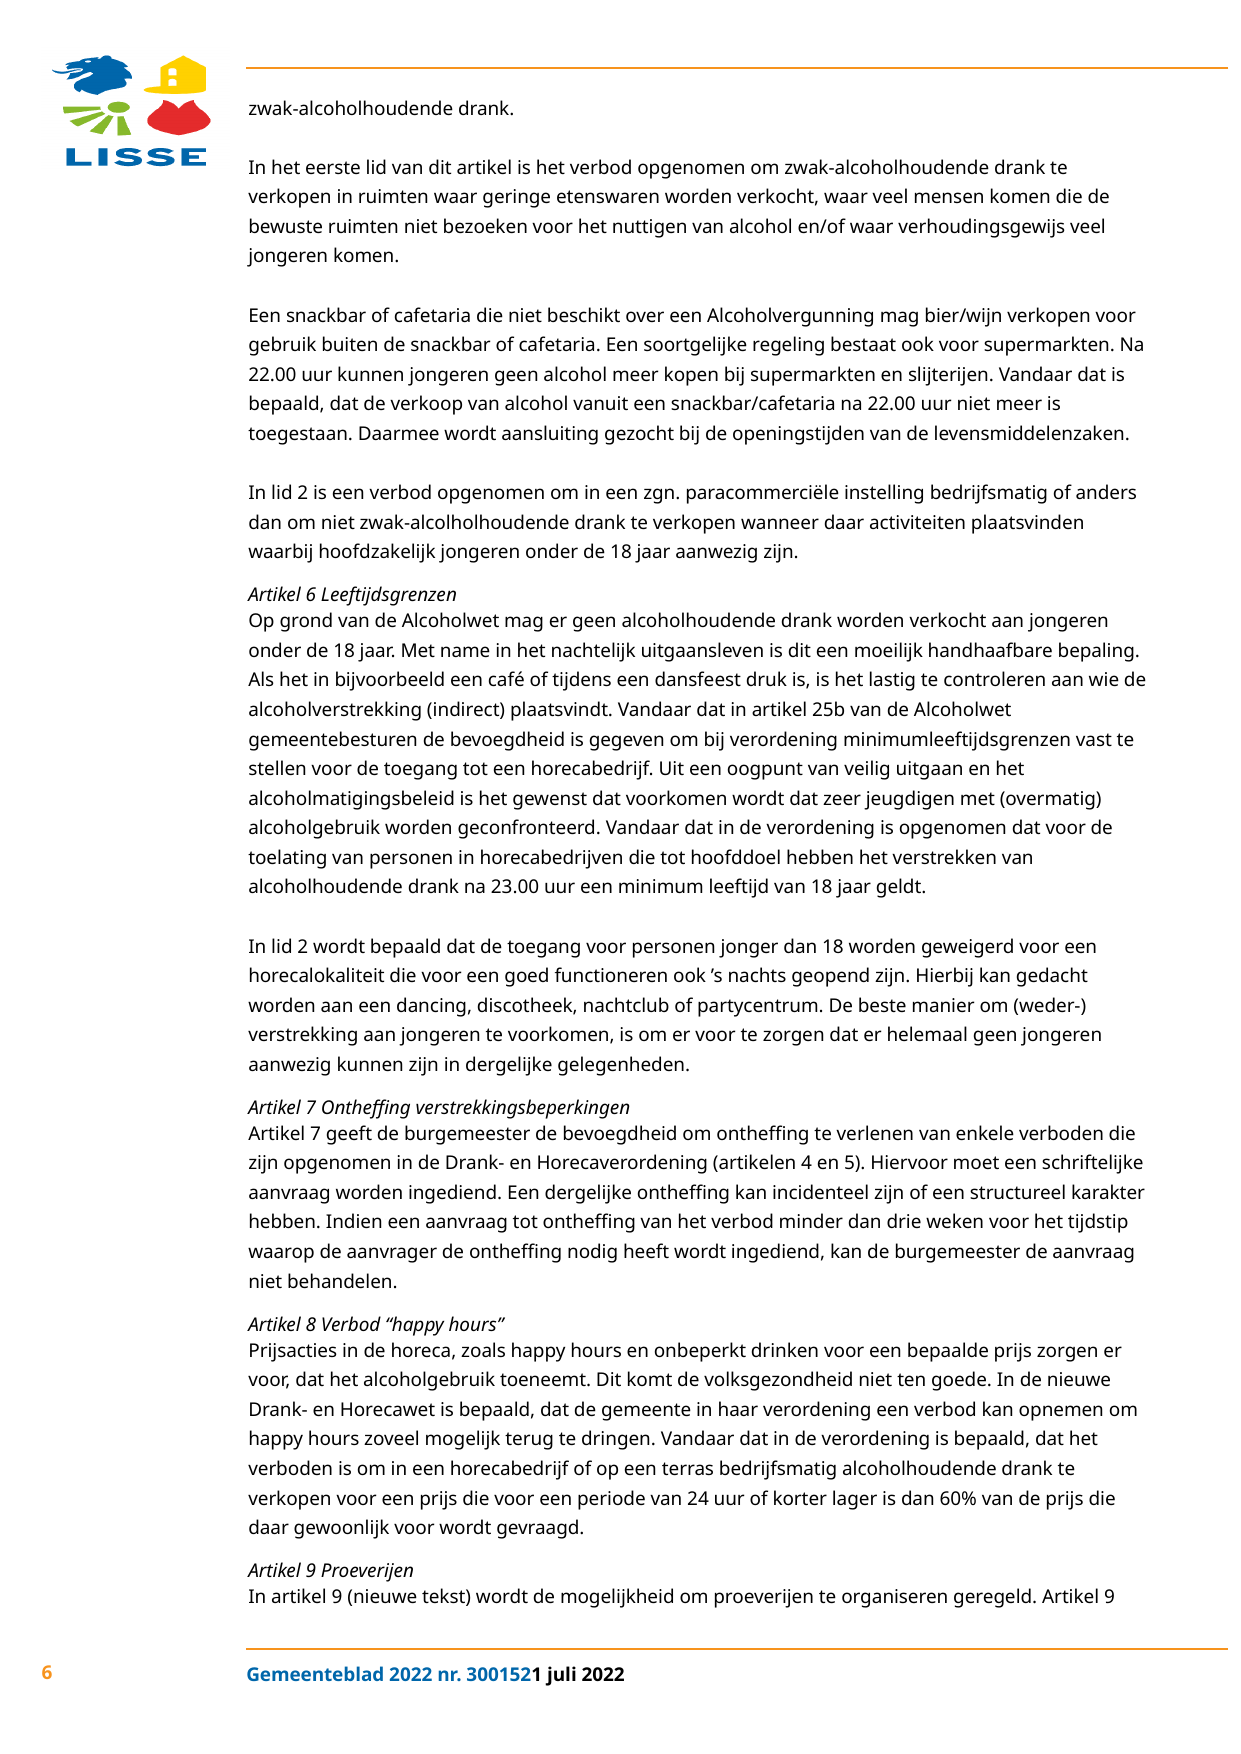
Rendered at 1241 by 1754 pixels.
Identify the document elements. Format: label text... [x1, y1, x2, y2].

text Een snackbar of cafetaria die niet beschikt over een Alcoholvergunning mag bier/wijn verkopen voor gebruik buiten de snackbar of cafetaria. Een soortgelijke regeling bestaat ook voor supermarkten. Na 22.00 uur kunnen jongeren geen alcohol meer kopen bij supermarkten en slijterijen. Vandaar dat is bepaald, dat de verkoop van alcohol vanuit een snackbar/cafetaria na 22.00 uur niet meer is toegestaan. Daarmee wordt aansluiting gezocht bij de openingstijden van de levensmiddelenzaken. [248, 302, 1152, 446]
text Artikel 9 Proeverijen [248, 1557, 1152, 1583]
text zwak-alcoholhoudende drank. [248, 95, 1152, 121]
text In het eerste lid van dit artikel is het verbod opgenomen om zwak-alcoholhoudende drank te verkopen in ruimten waar geringe etenswaren worden verkocht, waar veel mensen komen die de bewuste ruimten niet bezoeken voor het nuttigen van alcohol en/of waar verhoudingsgewijs veel jongeren komen. [248, 154, 1152, 268]
text Artikel 7 geeft de burgemeester de bevoegdheid om ontheffing te verlenen van enkele verboden die zijn opgenomen in de Drank- en Horecaverordening (artikelen 4 en 5). Hiervoor moet een schriftelijke aanvraag worden ingediend. Een dergelijke ontheffing kan incidenteel zijn of een structureel karakter hebben. Indien een aanvraag tot ontheffing van het verbod minder dan drie weken voor het tijdstip waarop de aanvrager de ontheffing nodig heeft wordt ingediend, kan de burgemeester de aanvraag niet behandelen. [248, 1120, 1152, 1294]
picture [41, 47, 231, 172]
text In lid 2 is een verbod opgenomen om in een zgn. paracommerciële instelling bedrijfsmatig of anders dan om niet zwak-alcolholhoudende drank te verkopen wanneer daar activiteiten plaatsvinden waarbij hoofdzakelijk jongeren onder de 18 jaar aanwezig zijn. [248, 479, 1152, 564]
text Artikel 8 Verbod “happy hours” [248, 1311, 1152, 1337]
text In artikel 9 (nieuwe tekst) wordt de mogelijkheid om proeverijen te organiseren geregeld. Artikel 9 [248, 1583, 1152, 1609]
text Artikel 7 Ontheffing verstrekkingsbeperkingen [248, 1094, 1152, 1120]
text Prijsacties in de horeca, zoals happy hours en onbeperkt drinken voor een bepaalde prijs zorgen er voor, dat het alcoholgebruik toeneemt. Dit komt de volksgezondheid niet ten goede. In de nieuwe Drank- en Horecawet is bepaald, dat de gemeente in haar verordening een verbod kan opnemen om happy hours zoveel mogelijk terug te dringen. Vandaar dat in de verordening is bepaald, dat het verboden is om in een horecabedrijf of op een terras bedrijfsmatig alcoholhoudende drank te verkopen voor een prijs die voor een periode van 24 uur of korter lager is dan 60% van de prijs die daar gewoonlijk voor wordt gevraagd. [248, 1337, 1152, 1540]
text Op grond van de Alcoholwet mag er geen alcoholhoudende drank worden verkocht aan jongeren onder de 18 jaar. Met name in het nachtelijk uitgaansleven is dit een moeilijk handhaafbare bepaling. Als het in bijvoorbeeld een café of tijdens een dansfeest druk is, is het lastig te controleren aan wie de alcoholverstrekking (indirect) plaatsvindt. Vandaar dat in artikel 25b van de Alcoholwet gemeentebesturen de bevoegdheid is gegeven om bij verordening minimumleeftijdsgrenzen vast te stellen voor de toegang tot een horecabedrijf. Uit een oogpunt van veilig uitgaan en het alcoholmatigingsbeleid is het gewenst dat voorkomen wordt dat zeer jeugdigen met (overmatig) alcoholgebruik worden geconfronteerd. Vandaar dat in de verordening is opgenomen dat voor de toelating van personen in horecabedrijven die tot hoofddoel hebben het verstrekken van alcoholhoudende drank na 23.00 uur een minimum leeftijd van 18 jaar geldt. [248, 607, 1152, 899]
text Artikel 6 Leeftijdsgrenzen [248, 582, 1152, 607]
text In lid 2 wordt bepaald dat de toegang voor personen jonger dan 18 worden geweigerd voor een horecalokaliteit die voor een goed functioneren ook ’s nachts geopend zijn. Hierbij kan gedacht worden aan een dancing, discotheek, nachtclub of partycentrum. De beste manier om (weder-) verstrekking aan jongeren te voorkomen, is om er voor te zorgen dat er helemaal geen jongeren aanwezig kunnen zijn in dergelijke gelegenheden. [248, 933, 1152, 1077]
